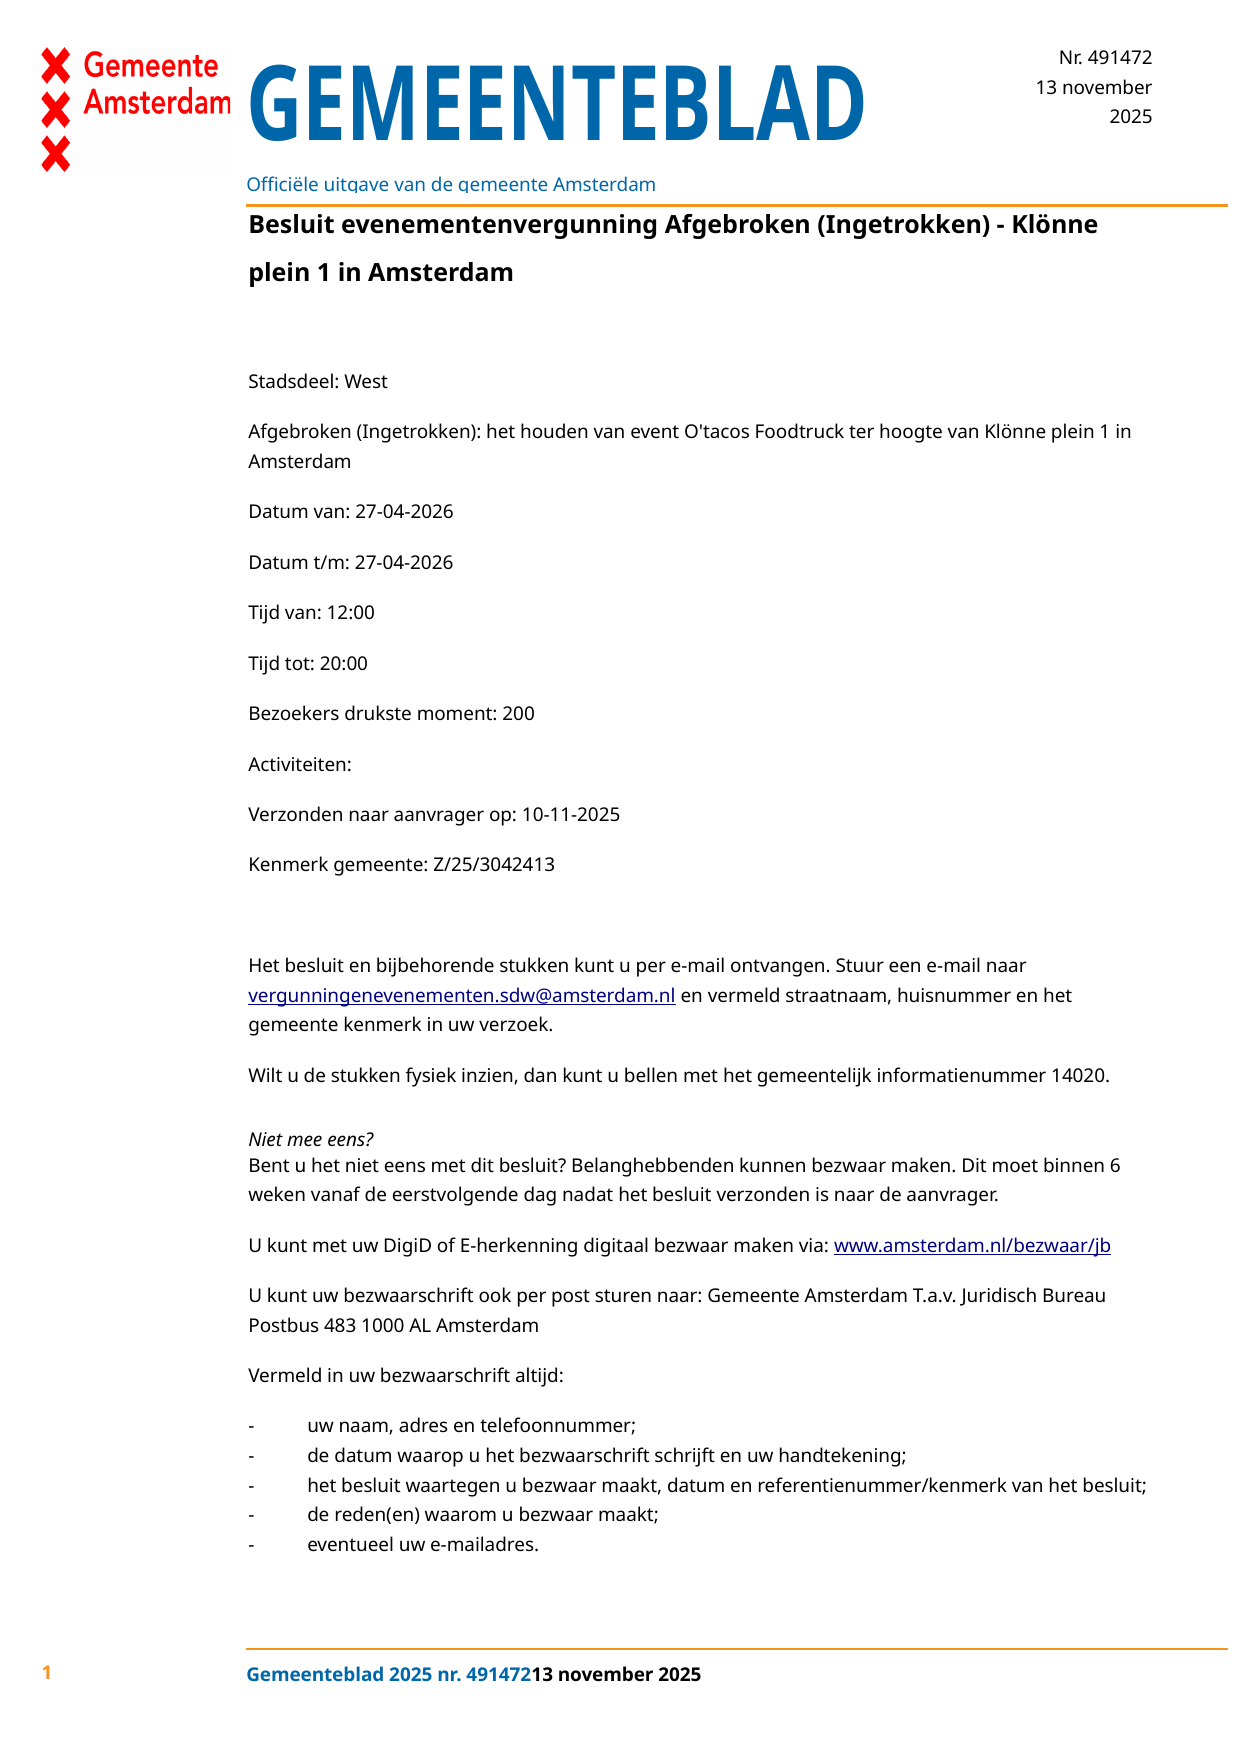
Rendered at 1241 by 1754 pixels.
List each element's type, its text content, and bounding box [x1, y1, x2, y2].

text Kenmerk gemeente: Z/25/3042413 [248, 852, 1152, 877]
picture [41, 47, 231, 172]
text Tijd van: 12:00 [248, 599, 1152, 625]
text Wilt u de stukken fysiek inzien, dan kunt u bellen met het gemeentelijk informatienummer 14020. [248, 1062, 1152, 1088]
list de datum waarop u het bezwaarschrift schrijft en uw handtekening; [248, 1442, 1152, 1468]
list uw naam, adres en telefoonnummer; [248, 1413, 1152, 1438]
text U kunt met uw DigiD of E-herkenning digitaal bezwaar maken via: www.amsterdam.nl/bezwaar/jb [248, 1232, 1152, 1257]
text Bezoekers drukste moment: 200 [248, 700, 1152, 726]
text Besluit evenementenvergunning Afgebroken (Ingetrokken) - Klönne plein 1 in Amsterdam [248, 207, 1152, 288]
list de reden(en) waarom u bezwaar maakt; [248, 1501, 1152, 1527]
text Afgebroken (Ingetrokken): het houden van event O'tacos Foodtruck ter hoogte van Klönne plein 1 in Amsterdam [248, 419, 1152, 474]
text Vermeld in uw bezwaarschrift altijd: [248, 1362, 1152, 1388]
text Tijd tot: 20:00 [248, 650, 1152, 676]
text U kunt uw bezwaarschrift ook per post sturen naar: Gemeente Amsterdam T.a.v. Juridisch Bureau Postbus 483 1000 AL Amsterdam [248, 1282, 1152, 1337]
list eventueel uw e-mailadres. [248, 1531, 1152, 1557]
text Activiteiten: [248, 751, 1152, 777]
text Niet mee eens? [248, 1126, 1152, 1152]
text Datum t/m: 27-04-2026 [248, 549, 1152, 575]
text Het besluit en bijbehorende stukken kunt u per e-mail ontvangen. Stuur een e-mail naar vergunningenevenementen.sdw@amsterdam.nl en vermeld straatnaam, huisnummer en het gemeente kenmerk in uw verzoek. [248, 952, 1152, 1037]
text Stadsdeel: West [248, 368, 1152, 394]
text Verzonden naar aanvrager op: 10-11-2025 [248, 801, 1152, 827]
text Datum van: 27-04-2026 [248, 499, 1152, 524]
list het besluit waartegen u bezwaar maakt, datum en referentienummer/kenmerk van het besluit; [248, 1472, 1152, 1497]
text Bent u het niet eens met dit besluit? Belanghebbenden kunnen bezwaar maken. Dit moet binnen 6 weken vanaf de eerstvolgende dag nadat het besluit verzonden is naar de aanvrager. [248, 1152, 1152, 1207]
